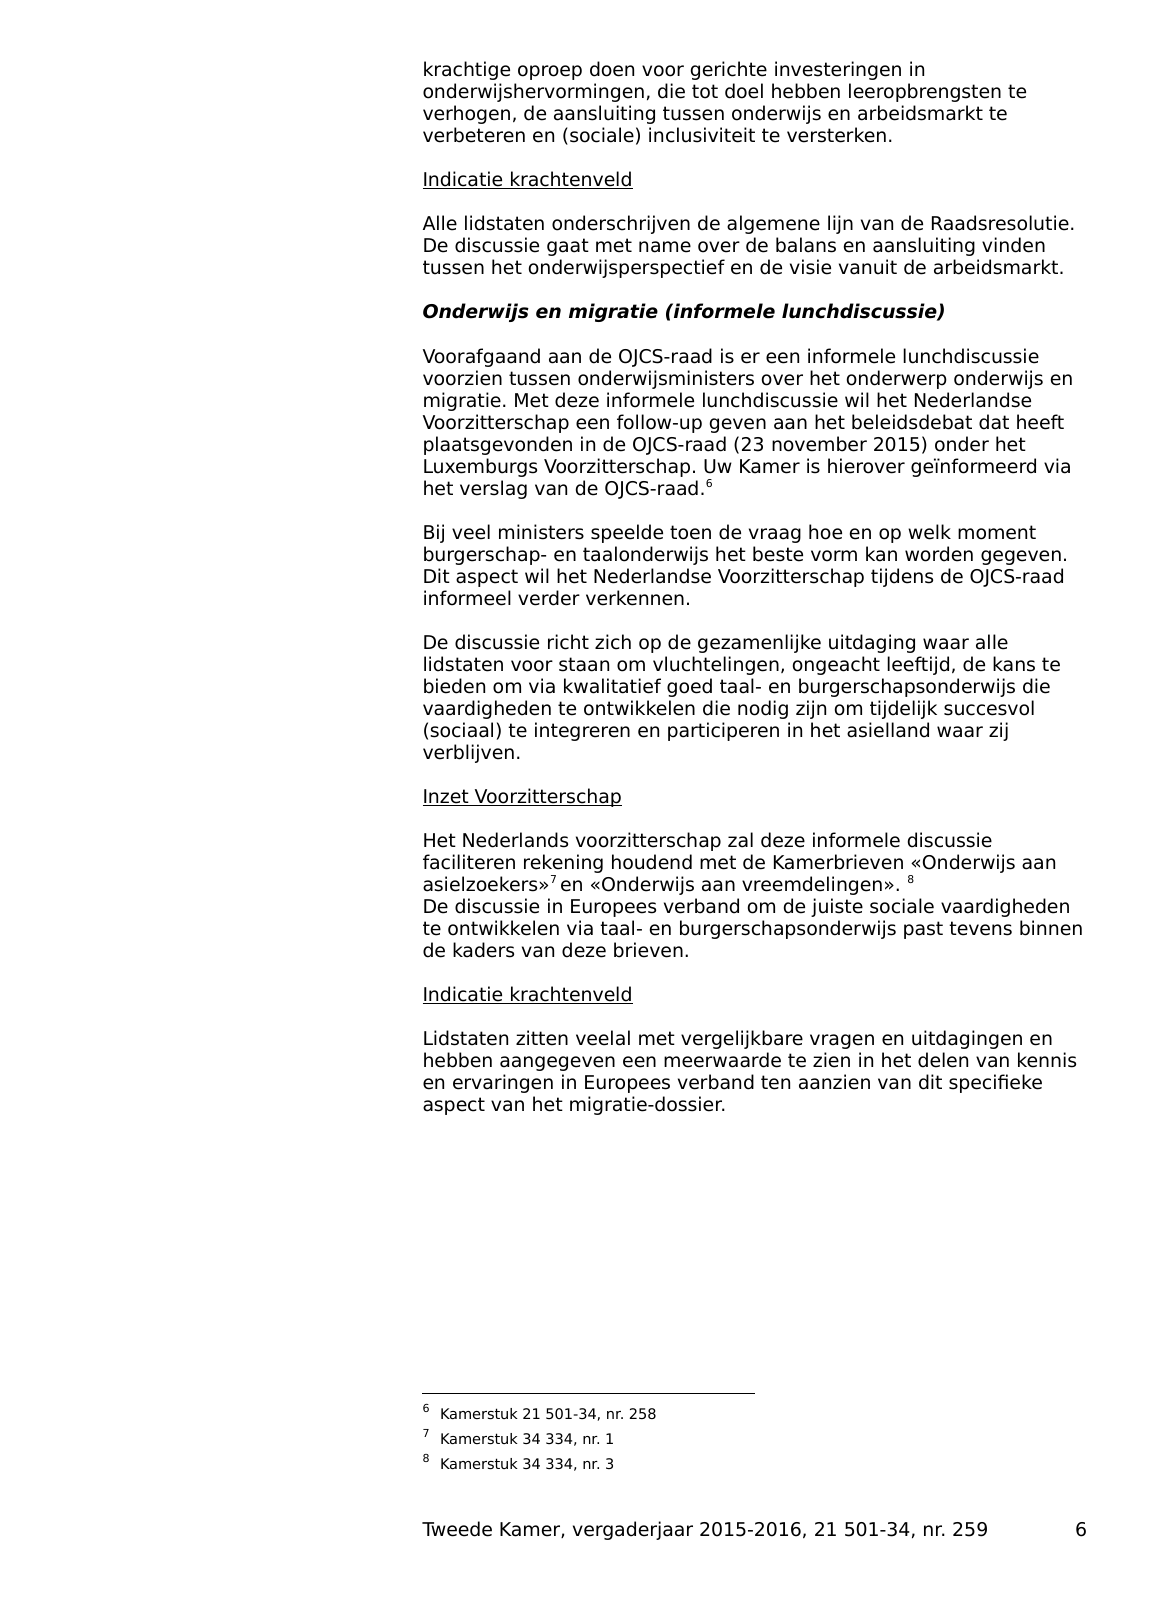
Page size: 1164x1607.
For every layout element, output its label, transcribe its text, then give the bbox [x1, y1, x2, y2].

text De discussie in Europees verband om de juiste sociale vaardigheden te ontwikkelen via taal- en burgerschapsonderwijs past tevens binnen de kaders van deze brieven. [422, 896, 1087, 962]
text De discussie richt zich op de gezamenlijke uitdaging waar alle lidstaten voor staan om vluchtelingen, ongeacht leeftijd, de kans te bieden om via kwalitatief goed taal- en burgerschapsonderwijs die vaardigheden te ontwikkelen die nodig zijn om tijdelijk succesvol (sociaal) te integreren en participeren in het asielland waar zij verblijven. [422, 632, 1087, 764]
subtitle Onderwijs en migratie (informele lunchdiscussie) [422, 301, 1087, 323]
text Bij veel ministers speelde toen de vraag hoe en op welk moment burgerschap- en taalonderwijs het beste vorm kan worden gegeven. Dit aspect wil het Nederlandse Voorzitterschap tijdens de OJCS-raad informeel verder verkennen. [422, 522, 1087, 609]
text Kamerstuk 34 334, nr. 3 [422, 1452, 1087, 1474]
text Alle lidstaten onderschrijven de algemene lijn van de Raadsresolutie. De discussie gaat met name over de balans en aansluiting vinden tussen het onderwijsperspectief en de visie vanuit de arbeidsmarkt. [422, 213, 1087, 279]
text Kamerstuk 34 334, nr. 1 [422, 1427, 1087, 1449]
text Lidstaten zitten veelal met vergelijkbare vragen en uitdagingen en hebben aangegeven een meerwaarde te zien in het delen van kennis en ervaringen in Europees verband ten aanzien van dit specifieke aspect van het migratie-dossier. [422, 1028, 1087, 1116]
text Het Nederlands voorzitterschap zal deze informele discussie faciliteren rekening houdend met de Kamerbrieven «Onderwijs aan asielzoekers»en «Onderwijs aan vreemdelingen». [422, 830, 1087, 896]
text Voorafgaand aan de OJCS-raad is er een informele lunchdiscussie voorzien tussen onderwijsministers over het onderwerp onderwijs en migratie. Met deze informele lunchdiscussie wil het Nederlandse Voorzitterschap een follow-up geven aan het beleidsdebat dat heeft plaatsgevonden in de OJCS-raad (23 november 2015) onder het Luxemburgs Voorzitterschap. Uw Kamer is hierover geïnformeerd via het verslag van de OJCS-raad. [422, 346, 1087, 499]
text krachtige oproep doen voor gerichte investeringen in onderwijshervormingen, die tot doel hebben leeropbrengsten te verhogen, de aansluiting tussen onderwijs en arbeidsmarkt te verbeteren en (sociale) inclusiviteit te versterken. [422, 59, 1087, 147]
subtitle Inzet Voorzitterschap [422, 786, 1087, 808]
text Kamerstuk 21 501-34, nr. 258 [422, 1402, 1087, 1424]
subtitle Indicatie krachtenveld [422, 169, 1087, 191]
subtitle Indicatie krachtenveld [422, 984, 1087, 1006]
